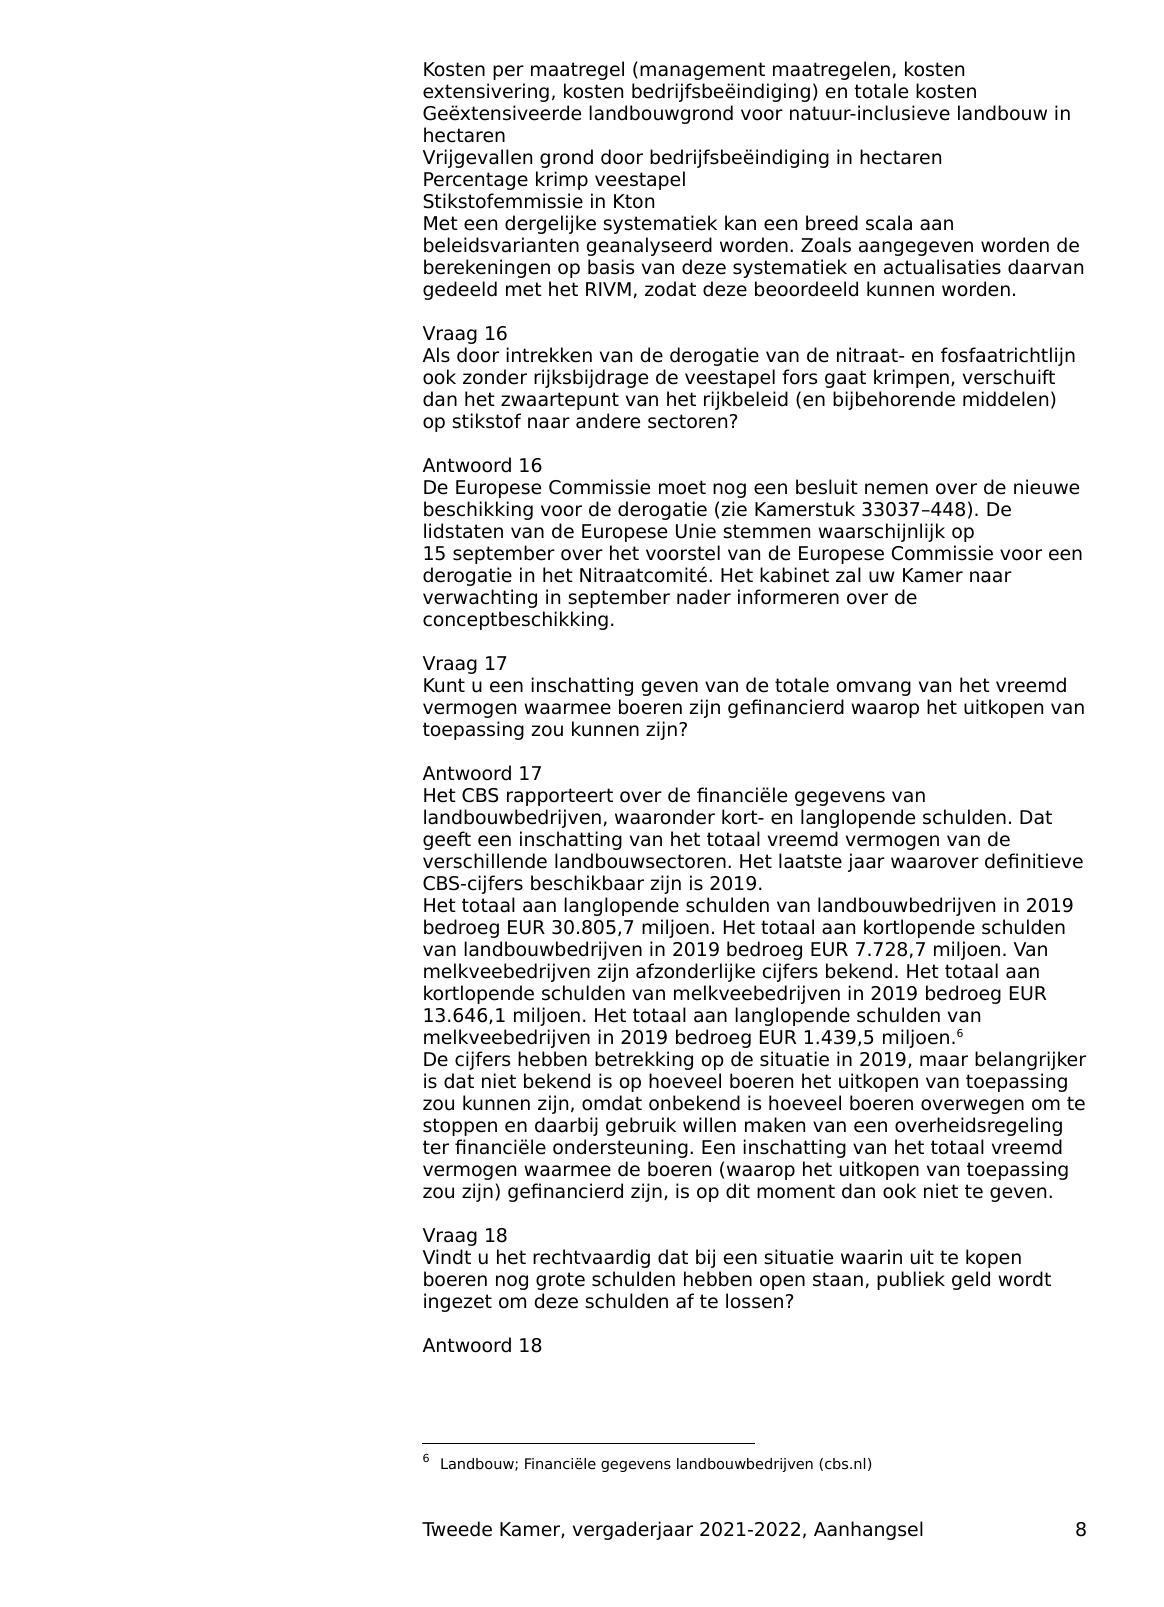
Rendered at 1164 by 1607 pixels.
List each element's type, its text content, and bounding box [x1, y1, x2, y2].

text Met een dergelijke systematiek kan een breed scala aan beleidsvarianten geanalyseerd worden. Zoals aangegeven worden de berekeningen op basis van deze systematiek en actualisaties daarvan gedeeld met het RIVM, zodat deze beoordeeld kunnen worden. [422, 213, 1087, 301]
text Antwoord 17 [422, 763, 1087, 785]
text De cijfers hebben betrekking op de situatie in 2019, maar belangrijker is dat niet bekend is op hoeveel boeren het uitkopen van toepassing zou kunnen zijn, omdat onbekend is hoeveel boeren overwegen om te stoppen en daarbij gebruik willen maken van een overheidsregeling ter financiële ondersteuning. Een inschatting van het totaal vreemd vermogen waarmee de boeren (waarop het uitkopen van toepassing zou zijn) gefinancierd zijn, is op dit moment dan ook niet te geven. [422, 1049, 1087, 1203]
text Het totaal aan langlopende schulden van landbouwbedrijven in 2019 bedroeg EUR 30.805,7 miljoen. Het totaal aan kortlopende schulden van landbouwbedrijven in 2019 bedroeg EUR 7.728,7 miljoen. Van melkveebedrijven zijn afzonderlijke cijfers bekend. Het totaal aan kortlopende schulden van melkveebedrijven in 2019 bedroeg EUR 13.646,1 miljoen. Het totaal aan langlopende schulden van melkveebedrijven in 2019 bedroeg EUR 1.439,5 miljoen. [422, 895, 1087, 1049]
text Geëxtensiveerde landbouwgrond voor natuur-inclusieve landbouw in hectaren [422, 103, 1087, 147]
text Vraag 17 [422, 653, 1087, 675]
text Het CBS rapporteert over de financiële gegevens van landbouwbedrijven, waaronder kort- en langlopende schulden. Dat geeft een inschatting van het totaal vreemd vermogen van de verschillende landbouwsectoren. Het laatste jaar waarover definitieve CBS-cijfers beschikbaar zijn is 2019. [422, 785, 1087, 895]
text Vraag 18 [422, 1225, 1087, 1247]
text Kosten per maatregel (management maatregelen, kosten extensivering, kosten bedrijfsbeëindiging) en totale kosten [422, 59, 1087, 103]
text Vrijgevallen grond door bedrijfsbeëindiging in hectaren [422, 147, 1087, 169]
text Als door intrekken van de derogatie van de nitraat- en fosfaatrichtlijn ook zonder rijksbijdrage de veestapel fors gaat krimpen, verschuift dan het zwaartepunt van het rijkbeleid (en bijbehorende middelen) op stikstof naar andere sectoren? [422, 345, 1087, 433]
text De Europese Commissie moet nog een besluit nemen over de nieuwe beschikking voor de derogatie (zie Kamerstuk 33037–448). De lidstaten van de Europese Unie stemmen waarschijnlijk op 15 september over het voorstel van de Europese Commissie voor een derogatie in het Nitraatcomité. Het kabinet zal uw Kamer naar verwachting in september nader informeren over de conceptbeschikking. [422, 477, 1087, 631]
text Percentage krimp veestapel [422, 169, 1087, 191]
text Vraag 16 [422, 323, 1087, 345]
text Antwoord 16 [422, 455, 1087, 477]
text Stikstofemmissie in Kton [422, 191, 1087, 213]
text Landbouw; Financiële gegevens landbouwbedrijven (cbs.nl) [422, 1452, 1087, 1474]
text Antwoord 18 [422, 1335, 1087, 1357]
text Vindt u het rechtvaardig dat bij een situatie waarin uit te kopen boeren nog grote schulden hebben open staan, publiek geld wordt ingezet om deze schulden af te lossen? [422, 1247, 1087, 1313]
text Kunt u een inschatting geven van de totale omvang van het vreemd vermogen waarmee boeren zijn gefinancierd waarop het uitkopen van toepassing zou kunnen zijn? [422, 675, 1087, 741]
